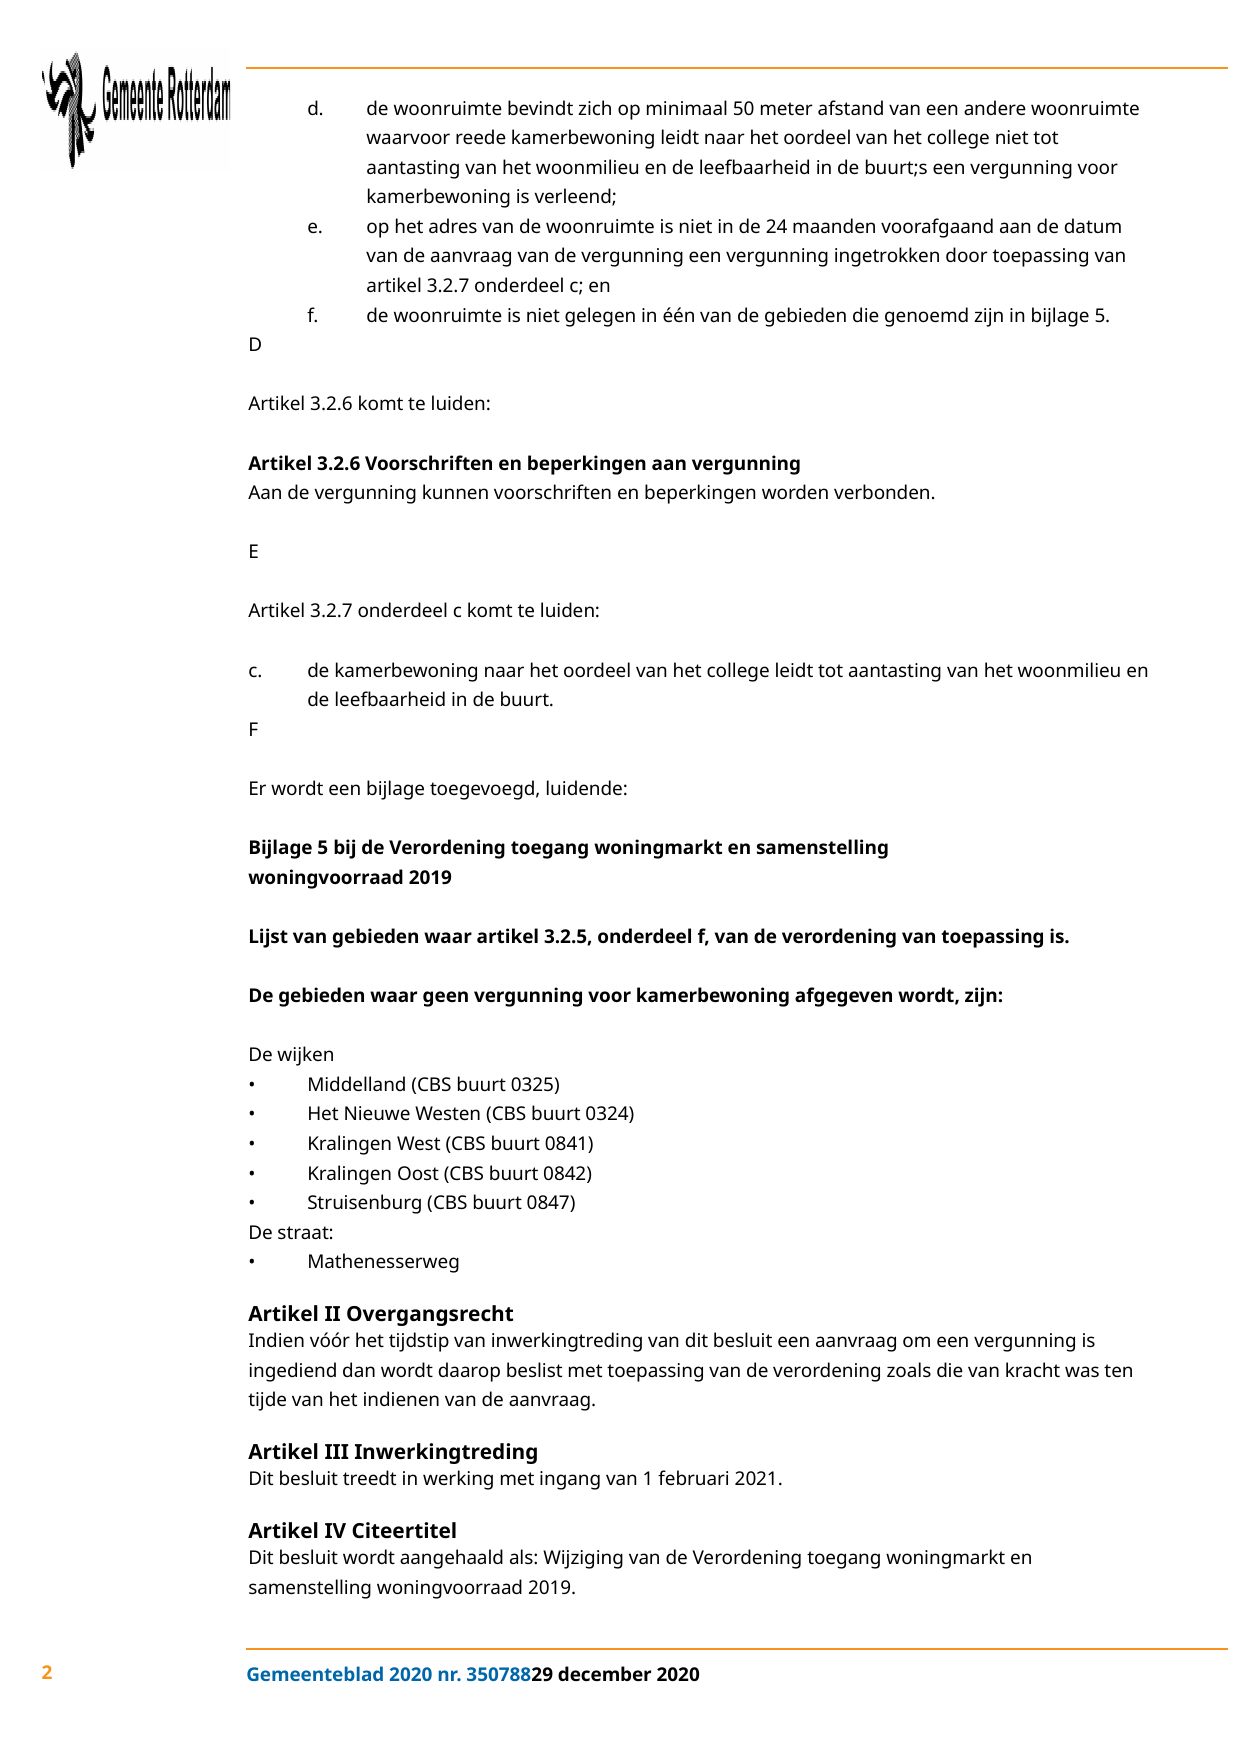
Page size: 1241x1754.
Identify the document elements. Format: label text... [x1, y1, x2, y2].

text Dit besluit wordt aangehaald als: Wijziging van de Verordening toegang woningmarkt en samenstelling woningvoorraad 2019. [248, 1544, 1152, 1599]
list Het Nieuwe Westen (CBS buurt 0324) [248, 1101, 1152, 1126]
text De wijken [248, 1041, 1152, 1067]
text E [248, 538, 1152, 564]
text De straat: [248, 1219, 1152, 1245]
list Kralingen Oost (CBS buurt 0842) [248, 1160, 1152, 1186]
list de woonruimte is niet gelegen in één van de gebieden die genoemd zijn in bijlage 5. [307, 302, 1152, 328]
text Aan de vergunning kunnen voorschriften en beperkingen worden verbonden. [248, 479, 1152, 505]
list Mathenesserweg [248, 1248, 1152, 1274]
list de kamerbewoning naar het oordeel van het college leidt tot aantasting van het woonmilieu en de leefbaarheid in de buurt. [248, 657, 1152, 712]
text Artikel 3.2.7 onderdeel c komt te luiden: [248, 598, 1152, 623]
list de woonruimte bevindt zich op minimaal 50 meter afstand van een andere woonruimte waarvoor reede kamerbewoning leidt naar het oordeel van het college niet tot aantasting van het woonmilieu en de leefbaarheid in de buurt;s een vergunning voor kamerbewoning is verleend; [307, 95, 1152, 209]
text D [248, 331, 1152, 357]
text Indien vóór het tijdstip van inwerkingtreding van dit besluit een aanvraag om een vergunning is ingediend dan wordt daarop beslist met toepassing van de verordening zoals die van kracht was ten tijde van het indienen van de aanvraag. [248, 1327, 1152, 1412]
picture [41, 47, 231, 172]
text Dit besluit treedt in werking met ingang van 1 februari 2021. [248, 1465, 1152, 1491]
text woningvoorraad 2019 [248, 864, 1152, 890]
text Artikel III Inwerkingtreding [248, 1437, 1152, 1465]
text F [248, 716, 1152, 742]
text Lijst van gebieden waar artikel 3.2.5, onderdeel f, van de verordening van toepassing is. [248, 923, 1152, 949]
text Artikel IV Citeertitel [248, 1516, 1152, 1544]
list op het adres van de woonruimte is niet in de 24 maanden voorafgaand aan de datum van de aanvraag van de vergunning een vergunning ingetrokken door toepassing van artikel 3.2.7 onderdeel c; en [307, 213, 1152, 298]
text Artikel 3.2.6 komt te luiden: [248, 391, 1152, 416]
text Artikel II Overgangsrecht [248, 1299, 1152, 1327]
text Er wordt een bijlage toegevoegd, luidende: [248, 775, 1152, 801]
list Middelland (CBS buurt 0325) [248, 1071, 1152, 1097]
list Struisenburg (CBS buurt 0847) [248, 1189, 1152, 1215]
text Artikel 3.2.6 Voorschriften en beperkingen aan vergunning [248, 450, 1152, 476]
text De gebieden waar geen vergunning voor kamerbewoning afgegeven wordt, zijn: [248, 982, 1152, 1008]
list Kralingen West (CBS buurt 0841) [248, 1130, 1152, 1156]
text Bijlage 5 bij de Verordening toegang woningmarkt en samenstelling [248, 834, 1152, 860]
